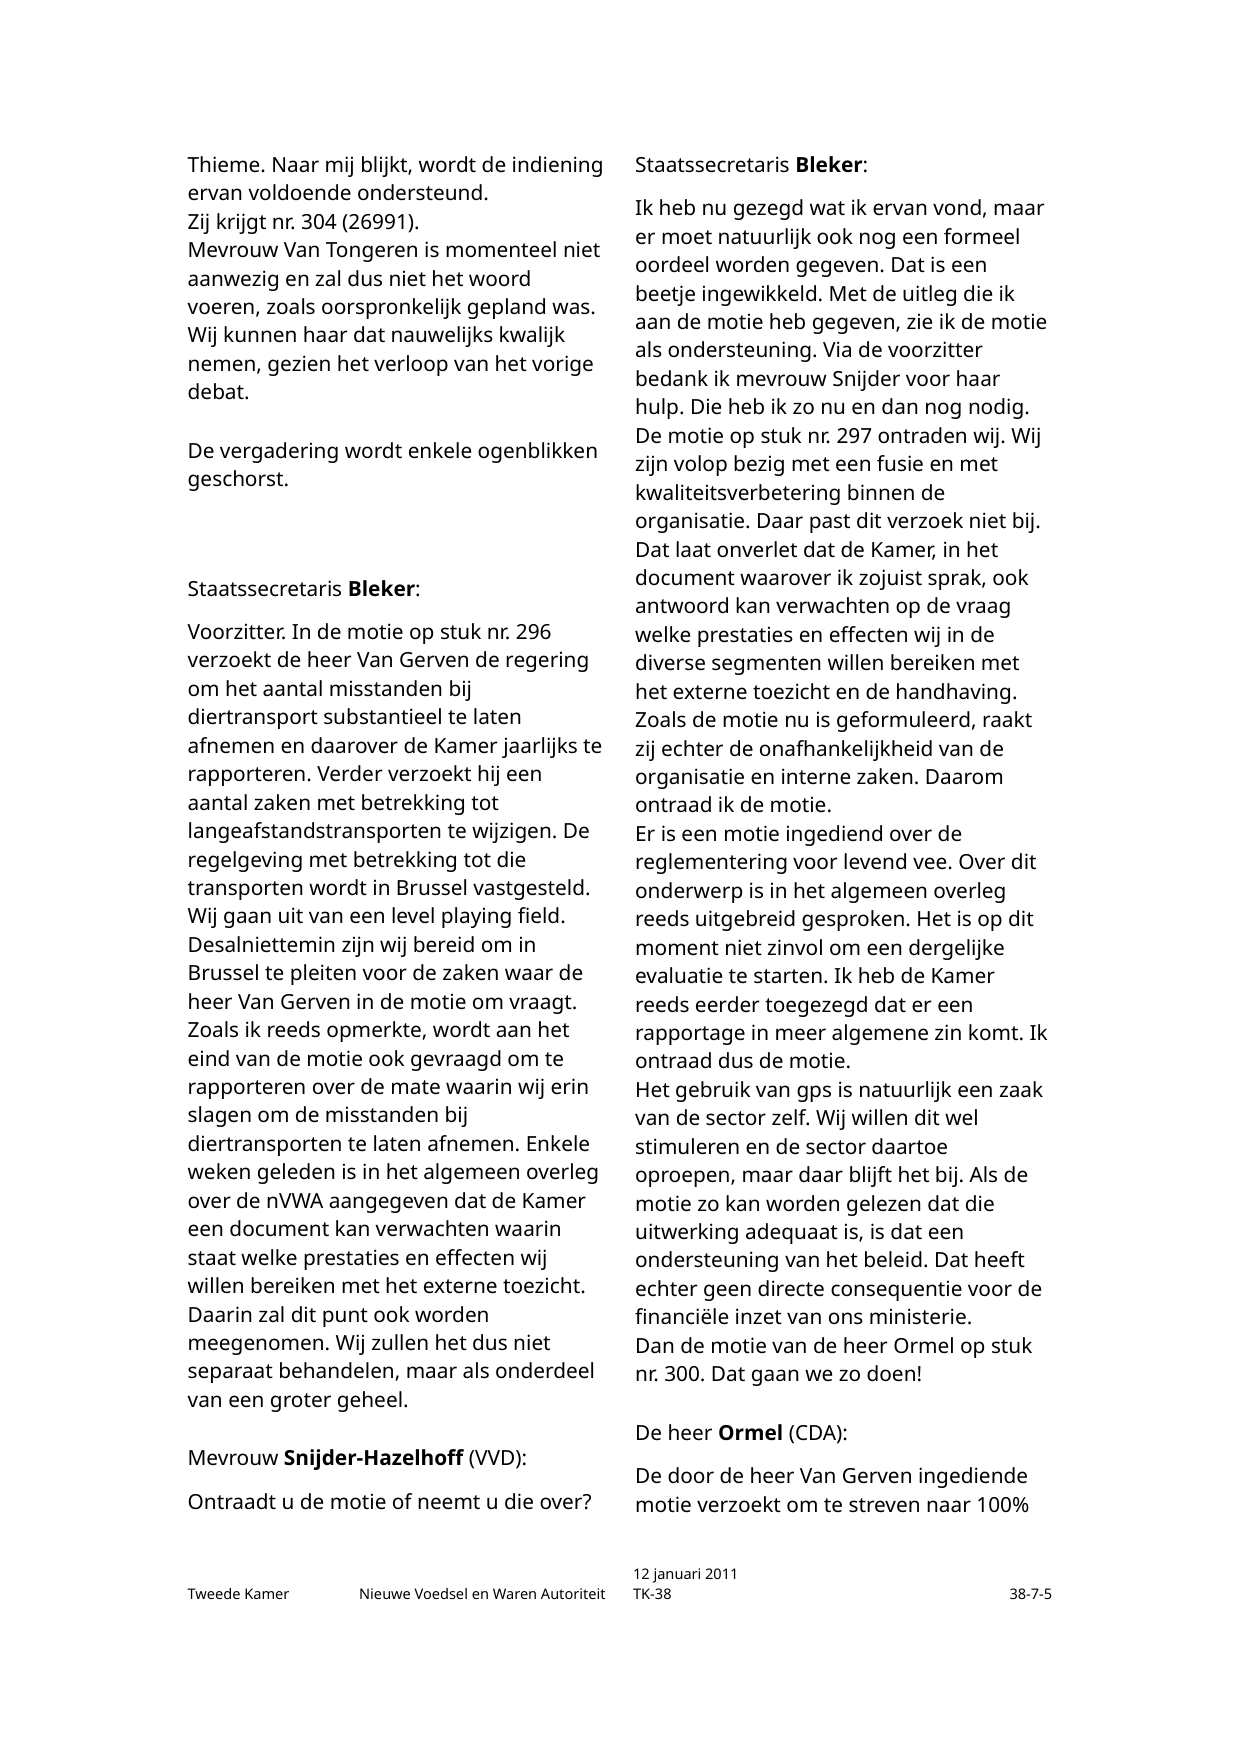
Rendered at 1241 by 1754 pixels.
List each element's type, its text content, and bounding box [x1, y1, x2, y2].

text Ik heb nu gezegd wat ik ervan vond, maar er moet natuurlijk ook nog een formeel oordeel worden gegeven. Dat is een beetje ingewikkeld. Met de uitleg die ik aan de motie heb gegeven, zie ik de motie als ondersteuning. Via de voorzitter bedank ik mevrouw Snijder voor haar hulp. Die heb ik zo nu en dan nog nodig. [635, 193, 1053, 421]
text Dan de motie van de heer Ormel op stuk nr. 300. Dat gaan we zo doen! [635, 1331, 1053, 1388]
text Ontraadt u de motie of neemt u die over? [187, 1487, 605, 1515]
text De door de heer Van Gerven ingediende motie verzoekt om te streven naar 100% [635, 1461, 1053, 1518]
text Mevrouw Van Tongeren is momenteel niet aanwezig en zal dus niet het woord voeren, zoals oorspronkelijk gepland was. Wij kunnen haar dat nauwelijks kwalijk nemen, gezien het verloop van het vorige debat. [187, 235, 605, 406]
text De motie op stuk nr. 297 ontraden wij. Wij zijn volop bezig met een fusie en met kwaliteitsverbetering binnen de organisatie. Daar past dit verzoek niet bij. Dat laat onverlet dat de Kamer, in het document waarover ik zojuist sprak, ook antwoord kan verwachten op de vraag welke prestaties en effecten wij in de diverse segmenten willen bereiken met het externe toezicht en de handhaving. Zoals de motie nu is geformuleerd, raakt zij echter de onafhankelijkheid van de organisatie en interne zaken. Daarom ontraad ik de motie. [635, 421, 1053, 819]
text Staatssecretaris Bleker: [187, 574, 605, 602]
text Zoals ik reeds opmerkte, wordt aan het eind van de motie ook gevraagd om te rapporteren over de mate waarin wij erin slagen om de misstanden bij diertransporten te laten afnemen. Enkele weken geleden is in het algemeen overleg over de nVWA aangegeven dat de Kamer een document kan verwachten waarin staat welke prestaties en effecten wij willen bereiken met het externe toezicht. Daarin zal dit punt ook worden meegenomen. Wij zullen het dus niet separaat behandelen, maar als onderdeel van een groter geheel. [187, 1015, 605, 1413]
text De vergadering wordt enkele ogenblikken geschorst. [187, 436, 605, 493]
text De heer Ormel (CDA): [635, 1418, 1053, 1446]
text  [187, 523, 605, 551]
text Thieme. Naar mij blijkt, wordt de indiening ervan voldoende ondersteund. [187, 150, 605, 207]
text Mevrouw Snijder-Hazelhoff (VVD): [187, 1443, 605, 1472]
text Voorzitter. In de motie op stuk nr. 296 verzoekt de heer Van Gerven de regering om het aantal misstanden bij diertransport substantieel te laten afnemen en daarover de Kamer jaarlijks te rapporteren. Verder verzoekt hij een aantal zaken met betrekking tot langeafstandstransporten te wijzigen. De regelgeving met betrekking tot die transporten wordt in Brussel vastgesteld. Wij gaan uit van een level playing field. Desalniettemin zijn wij bereid om in Brussel te pleiten voor de zaken waar de heer Van Gerven in de motie om vraagt. [187, 617, 605, 1015]
text Er is een motie ingediend over de reglementering voor levend vee. Over dit onderwerp is in het algemeen overleg reeds uitgebreid gesproken. Het is op dit moment niet zinvol om een dergelijke evaluatie te starten. Ik heb de Kamer reeds eerder toegezegd dat er een rapportage in meer algemene zin komt. Ik ontraad dus de motie. [635, 819, 1053, 1075]
text Staatssecretaris Bleker: [635, 150, 1053, 178]
text Zij krijgt nr. 304 (26991). [187, 207, 605, 235]
text Het gebruik van gps is natuurlijk een zaak van de sector zelf. Wij willen dit wel stimuleren en de sector daartoe oproepen, maar daar blijft het bij. Als de motie zo kan worden gelezen dat die uitwerking adequaat is, is dat een ondersteuning van het beleid. Dat heeft echter geen directe consequentie voor de financiële inzet van ons ministerie. [635, 1075, 1053, 1331]
